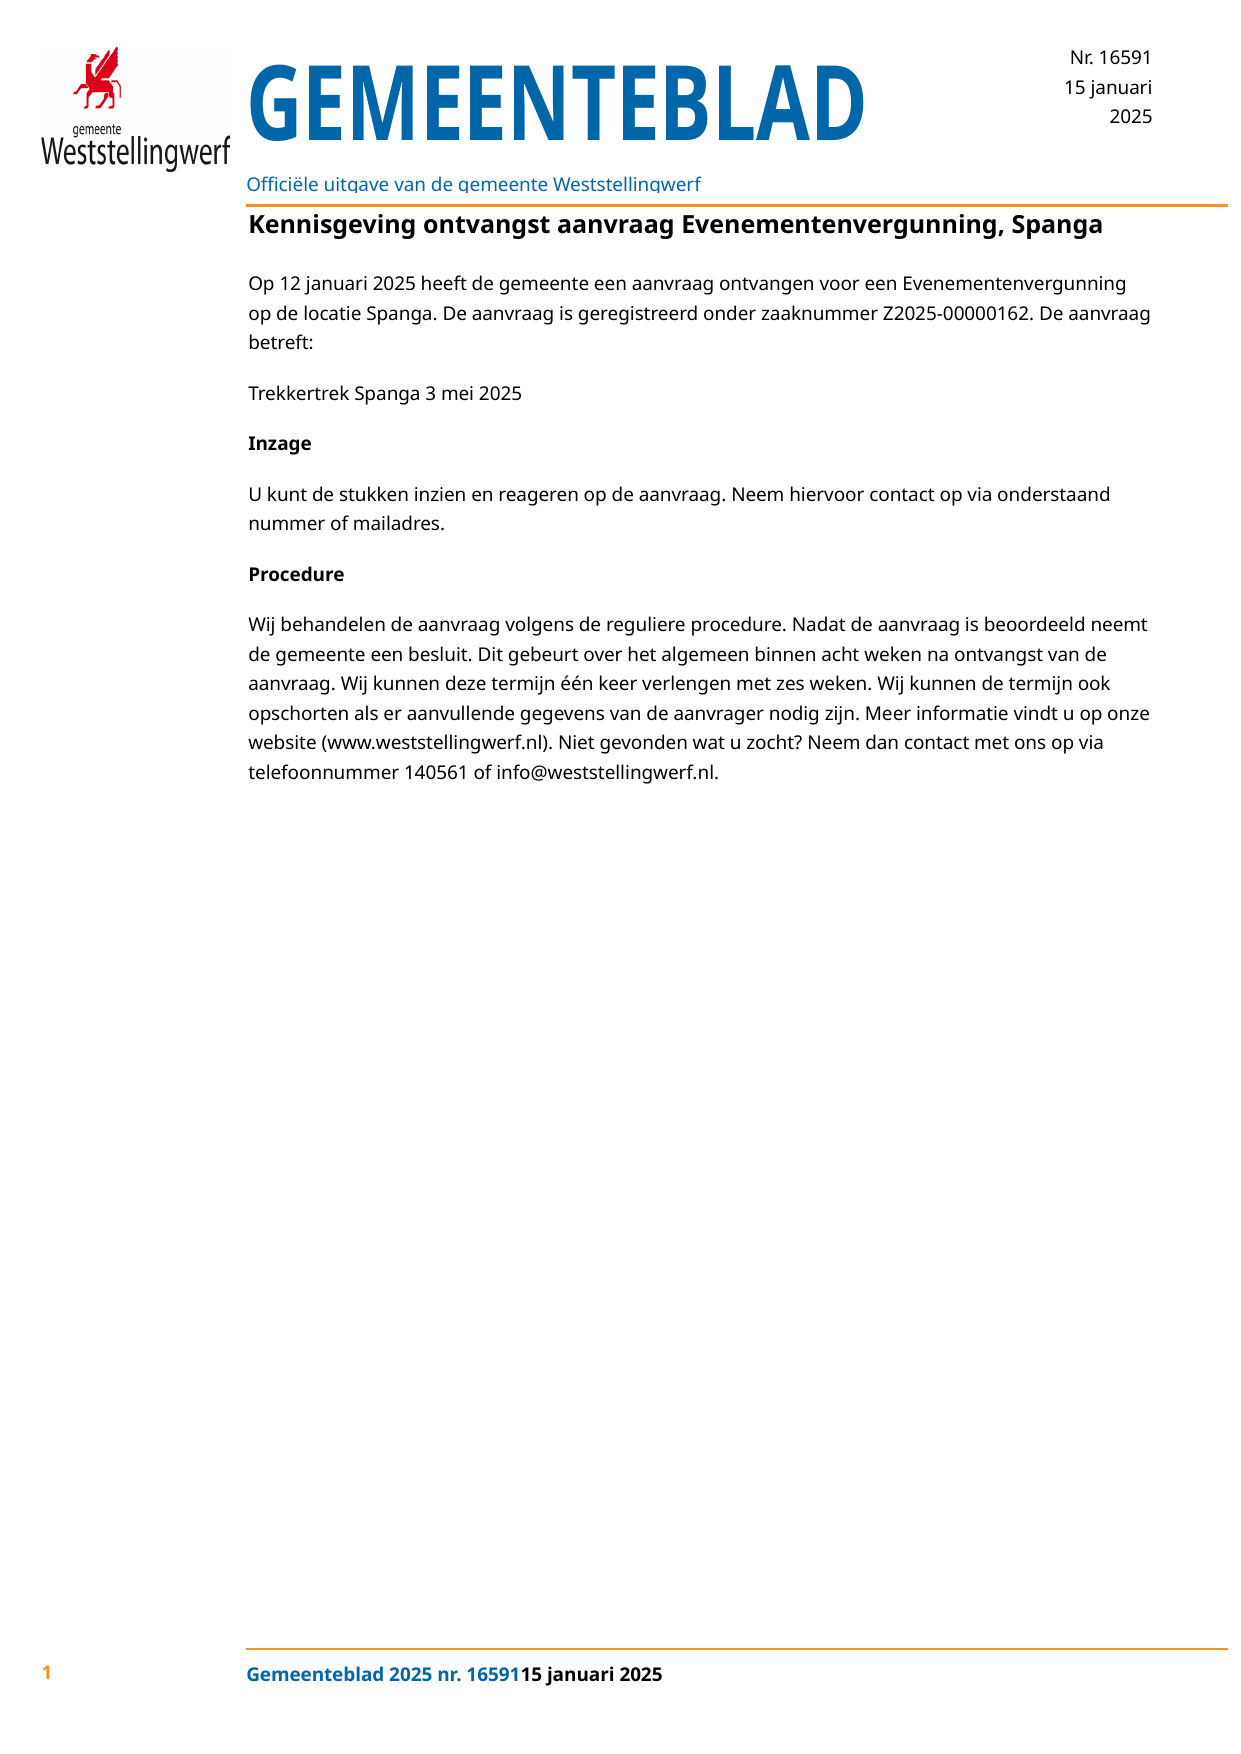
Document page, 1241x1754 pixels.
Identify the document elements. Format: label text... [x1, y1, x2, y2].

text Kennisgeving ontvangst aanvraag Evenementenvergunning, Spanga [248, 207, 1152, 241]
picture [41, 47, 231, 172]
text Trekkertrek Spanga 3 mei 2025 [248, 380, 1152, 406]
text Op 12 januari 2025 heeft de gemeente een aanvraag ontvangen voor een Evenementenvergunning op de locatie Spanga. De aanvraag is geregistreerd onder zaaknummer Z2025-00000162. De aanvraag betreft: [248, 270, 1152, 355]
text U kunt de stukken inzien en reageren op de aanvraag. Neem hiervoor contact op via onderstaand nummer of mailadres. [248, 481, 1152, 536]
text Inzage [248, 430, 1152, 456]
text Procedure [248, 561, 1152, 586]
text Wij behandelen de aanvraag volgens de reguliere procedure. Nadat de aanvraag is beoordeeld neemt de gemeente een besluit. Dit gebeurt over het algemeen binnen acht weken na ontvangst van de aanvraag. Wij kunnen deze termijn één keer verlengen met zes weken. Wij kunnen de termijn ook opschorten als er aanvullende gegevens van de aanvrager nodig zijn. Meer informatie vindt u op onze website (www.weststellingwerf.nl). Niet gevonden wat u zocht? Neem dan contact met ons op via telefoonnummer 140561 of info@weststellingwerf.nl. [248, 611, 1152, 785]
